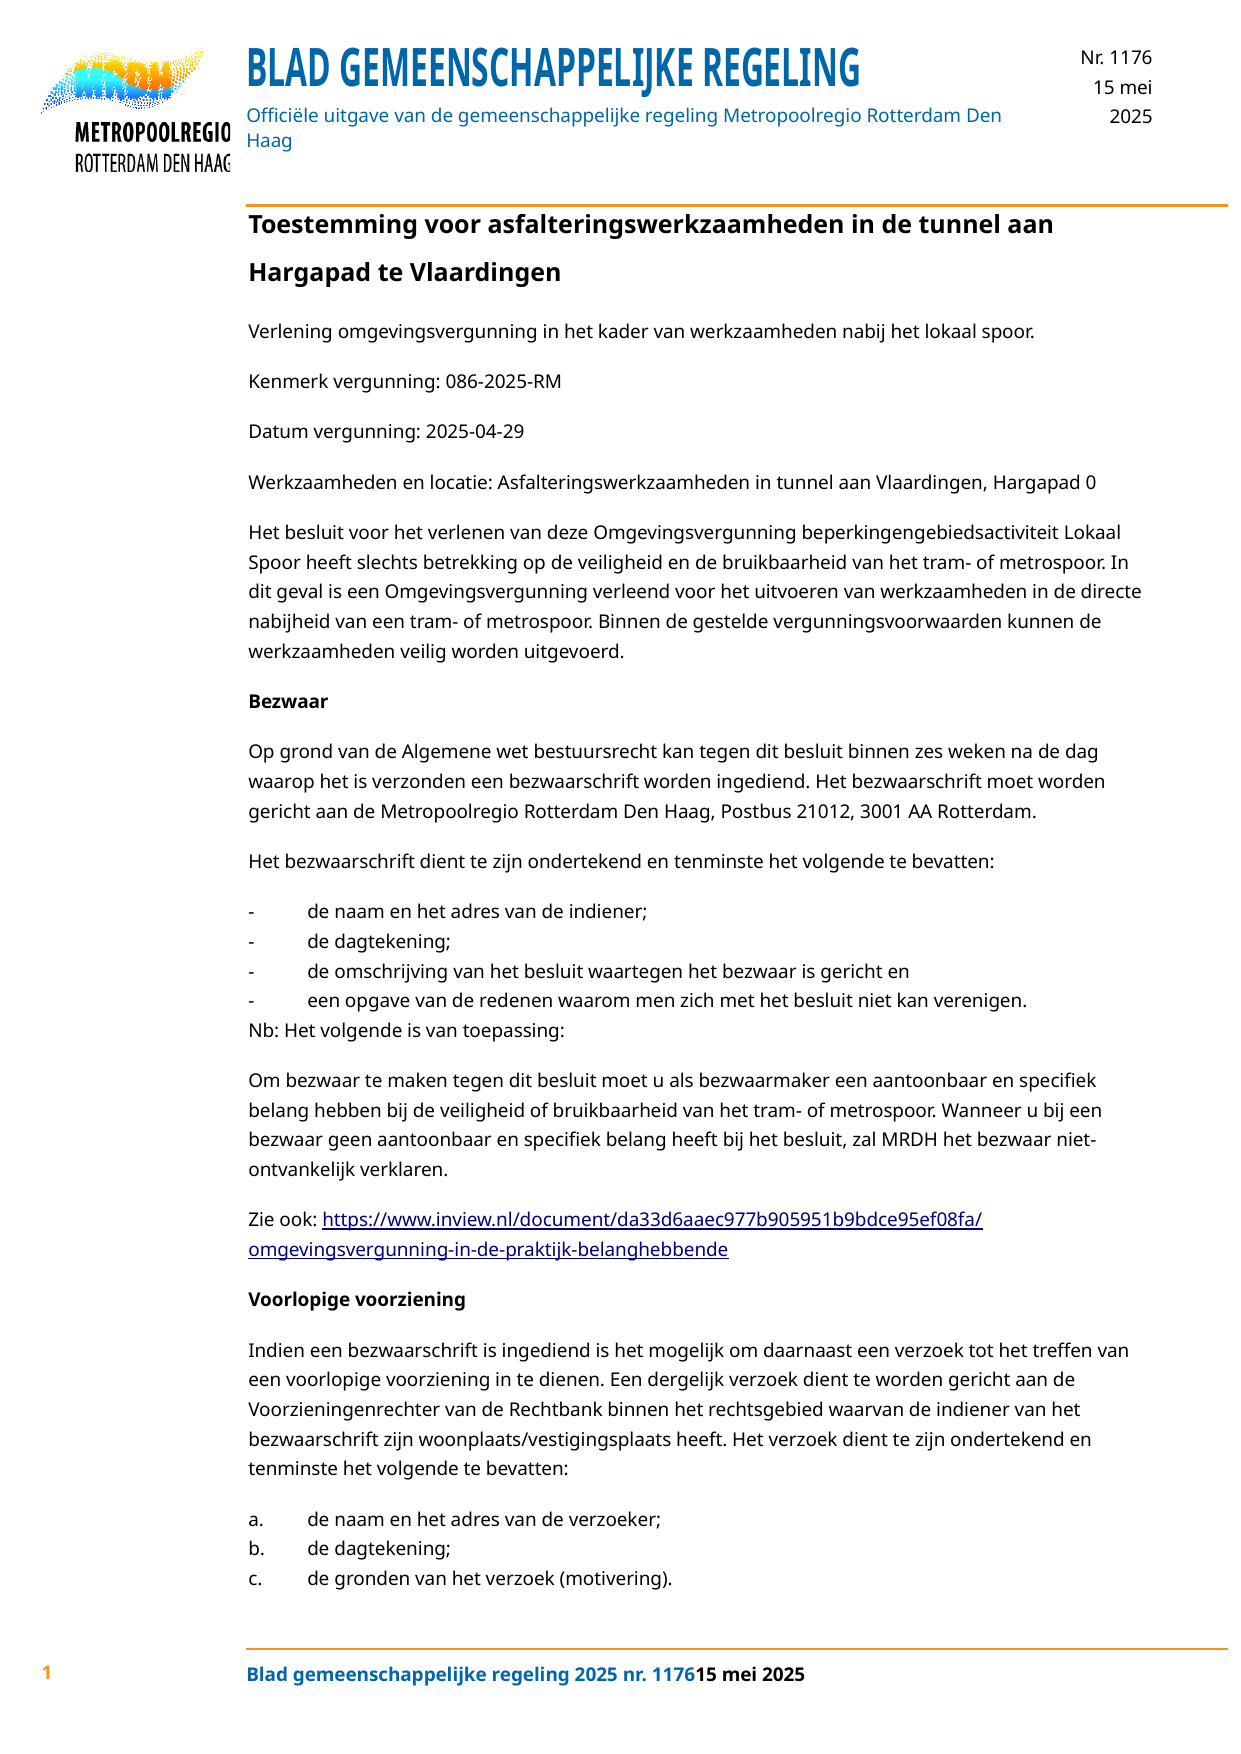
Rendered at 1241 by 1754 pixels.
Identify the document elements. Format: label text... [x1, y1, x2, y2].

list de dagtekening; [248, 1535, 1152, 1561]
text Nb: Het volgende is van toepassing: [248, 1017, 1152, 1043]
text Datum vergunning: 2025-04-29 [248, 419, 1152, 444]
picture [41, 47, 231, 172]
text Voorlopige voorziening [248, 1287, 1152, 1312]
list de naam en het adres van de indiener; [248, 899, 1152, 924]
list de naam en het adres van de verzoeker; [248, 1506, 1152, 1532]
text Het bezwaarschrift dient te zijn ondertekend en tenminste het volgende te bevatten: [248, 848, 1152, 874]
list de omschrijving van het besluit waartegen het bezwaar is gericht en [248, 958, 1152, 984]
text Zie ook: https://www.inview.nl/document/da33d6aaec977b905951b9bdce95ef08fa/omgevingsvergunning-in-de-praktijk-belanghebbende [248, 1207, 1152, 1262]
text Om bezwaar te maken tegen dit besluit moet u als bezwaarmaker een aantoonbaar en specifiek belang hebben bij de veiligheid of bruikbaarheid van het tram- of metrospoor. Wanneer u bij een bezwaar geen aantoonbaar en specifiek belang heeft bij het besluit, zal MRDH het bezwaar niet-ontvankelijk verklaren. [248, 1067, 1152, 1182]
text Indien een bezwaarschrift is ingediend is het mogelijk om daarnaast een verzoek tot het treffen van een voorlopige voorziening in te dienen. Een dergelijk verzoek dient te worden gericht aan de Voorzieningenrechter van de Rechtbank binnen het rechtsgebied waarvan de indiener van het bezwaarschrift zijn woonplaats/vestigingsplaats heeft. Het verzoek dient te zijn ondertekend en tenminste het volgende te bevatten: [248, 1337, 1152, 1481]
text Op grond van de Algemene wet bestuursrecht kan tegen dit besluit binnen zes weken na de dag waarop het is verzonden een bezwaarschrift worden ingediend. Het bezwaarschrift moet worden gericht aan de Metropoolregio Rotterdam Den Haag, Postbus 21012, 3001 AA Rotterdam. [248, 739, 1152, 824]
text Verlening omgevingsvergunning in het kader van werkzaamheden nabij het lokaal spoor. [248, 318, 1152, 344]
text Kenmerk vergunning: 086-2025-RM [248, 368, 1152, 394]
text Toestemming voor asfalteringswerkzaamheden in de tunnel aan Hargapad te Vlaardingen [248, 207, 1152, 288]
text Het besluit voor het verlenen van deze Omgevingsvergunning beperkingengebiedsactiviteit Lokaal Spoor heeft slechts betrekking op de veiligheid en de bruikbaarheid van het tram- of metrospoor. In dit geval is een Omgevingsvergunning verleend voor het uitvoeren van werkzaamheden in de directe nabijheid van een tram- of metrospoor. Binnen de gestelde vergunningsvoorwaarden kunnen de werkzaamheden veilig worden uitgevoerd. [248, 519, 1152, 664]
list de dagtekening; [248, 928, 1152, 954]
list een opgave van de redenen waarom men zich met het besluit niet kan verenigen. [248, 987, 1152, 1013]
list de gronden van het verzoek (motivering). [248, 1565, 1152, 1591]
text Werkzaamheden en locatie: Asfalteringswerkzaamheden in tunnel aan Vlaardingen, Hargapad 0 [248, 469, 1152, 495]
text Bezwaar [248, 688, 1152, 714]
